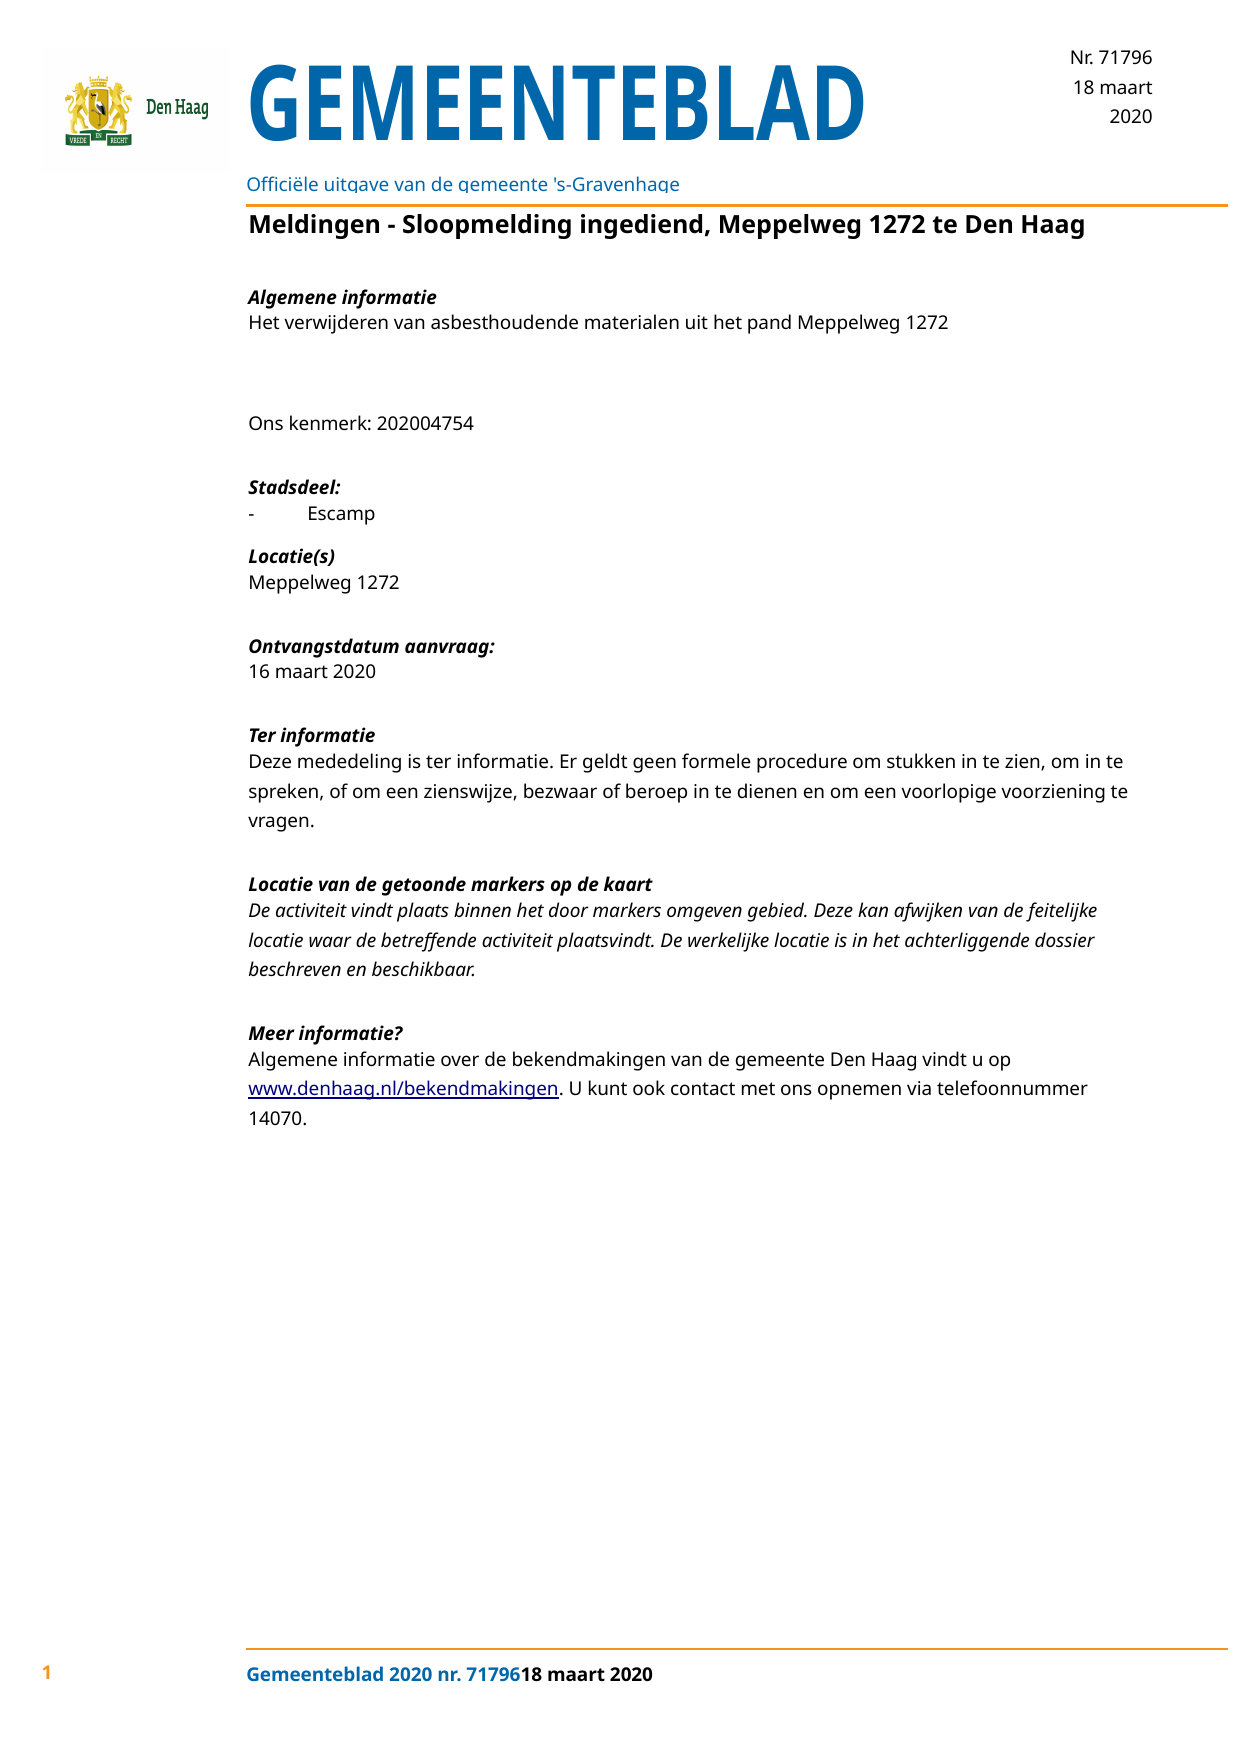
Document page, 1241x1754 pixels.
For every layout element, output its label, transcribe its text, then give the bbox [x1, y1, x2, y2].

text Deze mededeling is ter informatie. Er geldt geen formele procedure om stukken in te zien, om in te spreken, of om een zienswijze, bezwaar of beroep in te dienen en om een voorlopige voorziening te vragen. [248, 748, 1152, 833]
text Algemene informatie over de bekendmakingen van de gemeente Den Haag vindt u op www.denhaag.nl/bekendmakingen. U kunt ook contact met ons opnemen via telefoonnummer 14070. [248, 1046, 1152, 1131]
text 16 maart 2020 [248, 659, 1152, 684]
text Ter informatie [248, 723, 1152, 748]
text Algemene informatie [248, 284, 1152, 309]
text Locatie van de getoonde markers op de kaart [248, 871, 1152, 897]
text Stadsdeel: [248, 474, 1152, 500]
text Meldingen - Sloopmelding ingediend, Meppelweg 1272 te Den Haag [248, 207, 1152, 241]
list Escamp [248, 500, 1152, 526]
text Ontvangstdatum aanvraag: [248, 633, 1152, 659]
picture [41, 47, 231, 172]
text Meppelweg 1272 [248, 569, 1152, 595]
text De activiteit vindt plaats binnen het door markers omgeven gebied. Deze kan afwijken van de feitelijke locatie waar de betreffende activiteit plaatsvindt. De werkelijke locatie is in het achterliggende dossier beschreven en beschikbaar. [248, 897, 1152, 982]
text Locatie(s) [248, 543, 1152, 569]
text Meer informatie? [248, 1020, 1152, 1046]
text Ons kenmerk: 202004754 [248, 410, 1152, 436]
text Het verwijderen van asbesthoudende materialen uit het pand Meppelweg 1272 [248, 309, 1152, 335]
